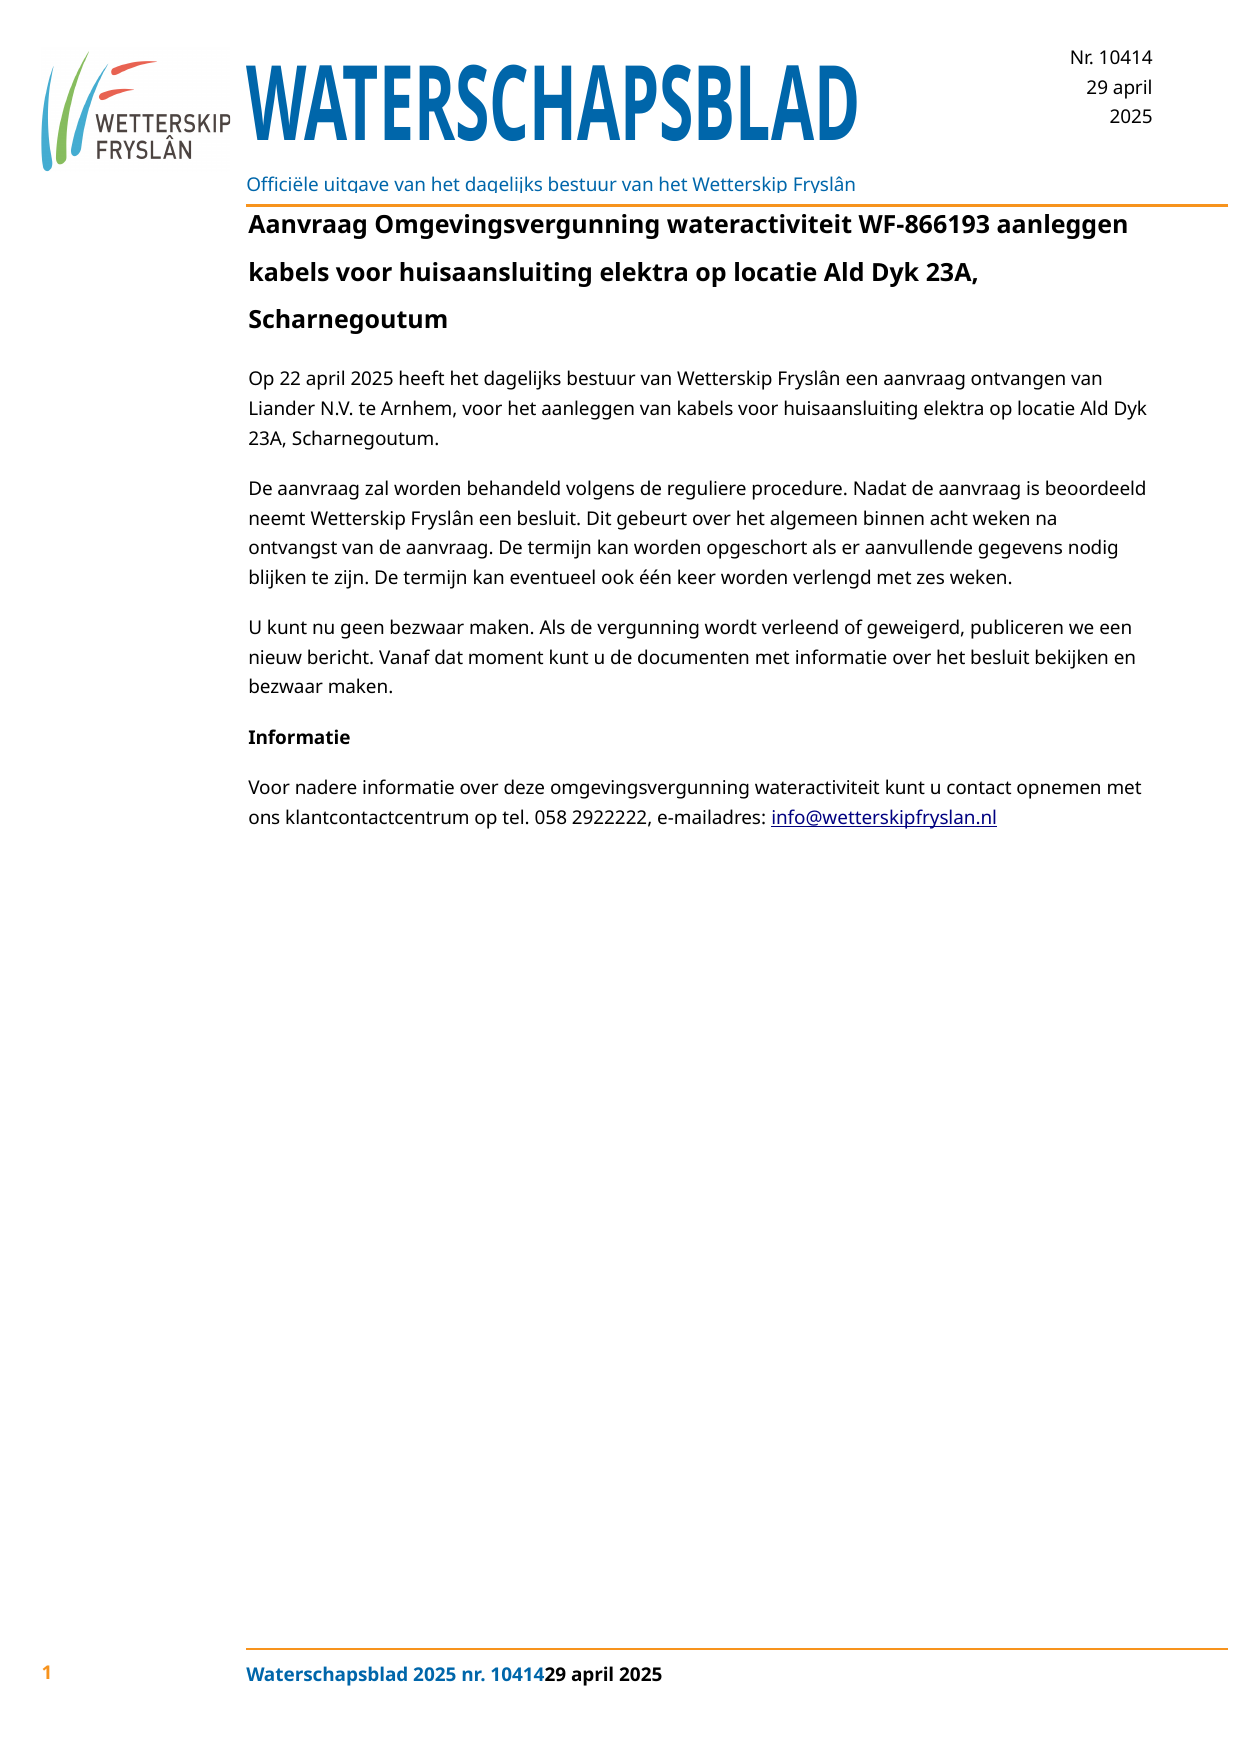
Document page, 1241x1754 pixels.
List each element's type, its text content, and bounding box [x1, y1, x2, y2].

text Informatie [248, 724, 1152, 749]
picture [41, 47, 231, 172]
text U kunt nu geen bezwaar maken. Als de vergunning wordt verleend of geweigerd, publiceren we een nieuw bericht. Vanaf dat moment kunt u de documenten met informatie over het besluit bekijken en bezwaar maken. [248, 614, 1152, 699]
text Op 22 april 2025 heeft het dagelijks bestuur van Wetterskip Fryslân een aanvraag ontvangen van Liander N.V. te Arnhem, voor het aanleggen van kabels voor huisaansluiting elektra op locatie Ald Dyk 23A, Scharnegoutum. [248, 366, 1152, 450]
text Aanvraag Omgevingsvergunning wateractiviteit WF-866193 aanleggen kabels voor huisaansluiting elektra op locatie Ald Dyk 23A, Scharnegoutum [248, 207, 1152, 336]
text De aanvraag zal worden behandeld volgens de reguliere procedure. Nadat de aanvraag is beoordeeld neemt Wetterskip Fryslân een besluit. Dit gebeurt over het algemeen binnen acht weken na ontvangst van de aanvraag. De termijn kan worden opgeschort als er aanvullende gegevens nodig blijken te zijn. De termijn kan eventueel ook één keer worden verlengd met zes weken. [248, 475, 1152, 589]
text Voor nadere informatie over deze omgevingsvergunning wateractiviteit kunt u contact opnemen met ons klantcontactcentrum op tel. 058 2922222, e-mailadres: info@wetterskipfryslan.nl [248, 774, 1152, 829]
